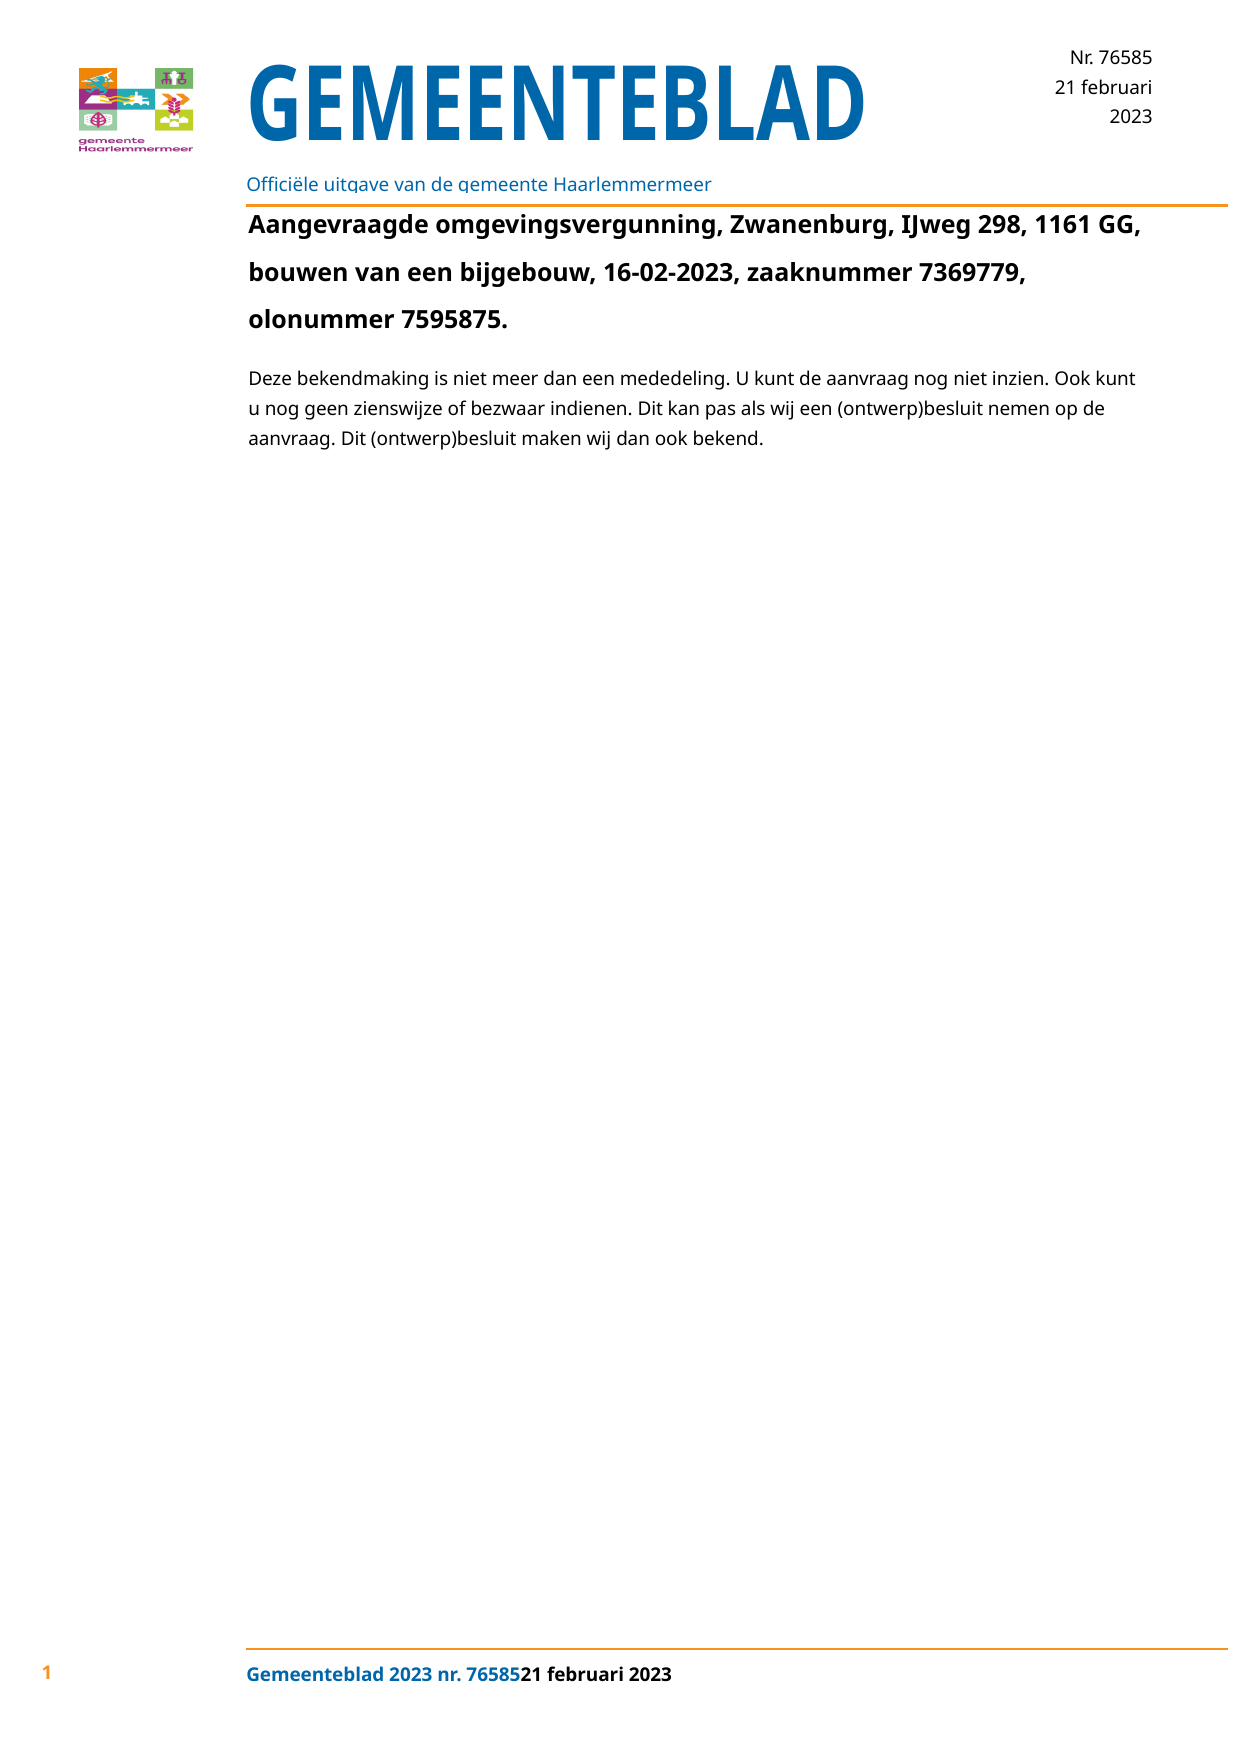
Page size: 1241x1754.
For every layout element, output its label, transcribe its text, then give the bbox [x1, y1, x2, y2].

text Deze bekendmaking is niet meer dan een mededeling. U kunt de aanvraag nog niet inzien. Ook kunt u nog geen zienswijze of bezwaar indienen. Dit kan pas als wij een (ontwerp)besluit nemen op de aanvraag. Dit (ontwerp)besluit maken wij dan ook bekend. [248, 366, 1152, 450]
text Aangevraagde omgevingsvergunning, Zwanenburg, IJweg 298, 1161 GG, bouwen van een bijgebouw, 16-02-2023, zaaknummer 7369779, olonummer 7595875. [248, 207, 1152, 336]
picture [41, 47, 231, 172]
